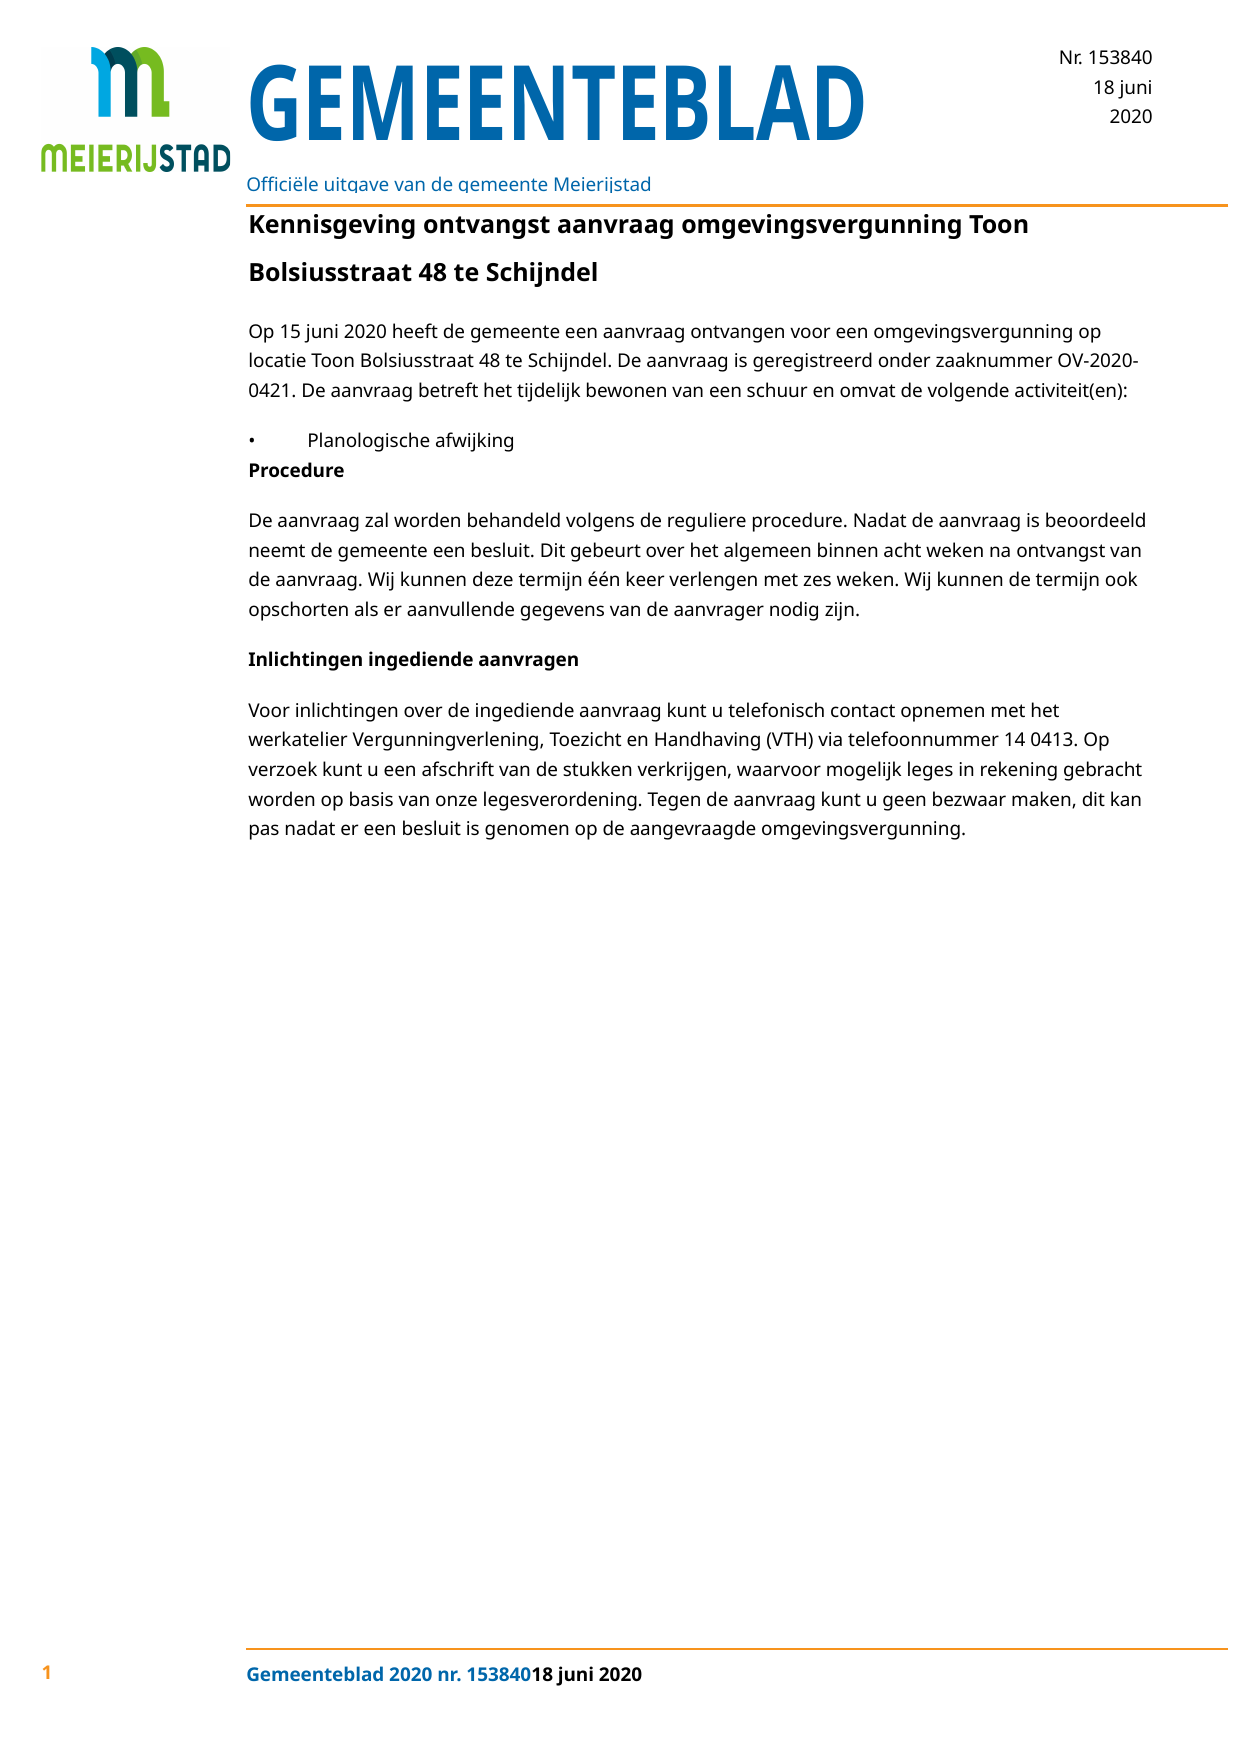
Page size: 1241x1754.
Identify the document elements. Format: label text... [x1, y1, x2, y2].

picture [41, 47, 231, 172]
text Kennisgeving ontvangst aanvraag omgevingsvergunning Toon Bolsiusstraat 48 te Schijndel [248, 207, 1152, 288]
text Procedure [248, 457, 1152, 483]
text Op 15 juni 2020 heeft de gemeente een aanvraag ontvangen voor een omgevingsvergunning op locatie Toon Bolsiusstraat 48 te Schijndel. De aanvraag is geregistreerd onder zaaknummer OV-2020-0421. De aanvraag betreft het tijdelijk bewonen van een schuur en omvat de volgende activiteit(en): [248, 318, 1152, 403]
text De aanvraag zal worden behandeld volgens de reguliere procedure. Nadat de aanvraag is beoordeeld neemt de gemeente een besluit. Dit gebeurt over het algemeen binnen acht weken na ontvangst van de aanvraag. Wij kunnen deze termijn één keer verlengen met zes weken. Wij kunnen de termijn ook opschorten als er aanvullende gegevens van de aanvrager nodig zijn. [248, 507, 1152, 622]
text Voor inlichtingen over de ingediende aanvraag kunt u telefonisch contact opnemen met het werkatelier Vergunningverlening, Toezicht en Handhaving (VTH) via telefoonnummer 14 0413. Op verzoek kunt u een afschrift van de stukken verkrijgen, waarvoor mogelijk leges in rekening gebracht worden op basis van onze legesverordening. Tegen de aanvraag kunt u geen bezwaar maken, dit kan pas nadat er een besluit is genomen op de aangevraagde omgevingsvergunning. [248, 697, 1152, 841]
list Planologische afwijking [248, 427, 1152, 453]
text Inlichtingen ingediende aanvragen [248, 647, 1152, 672]
